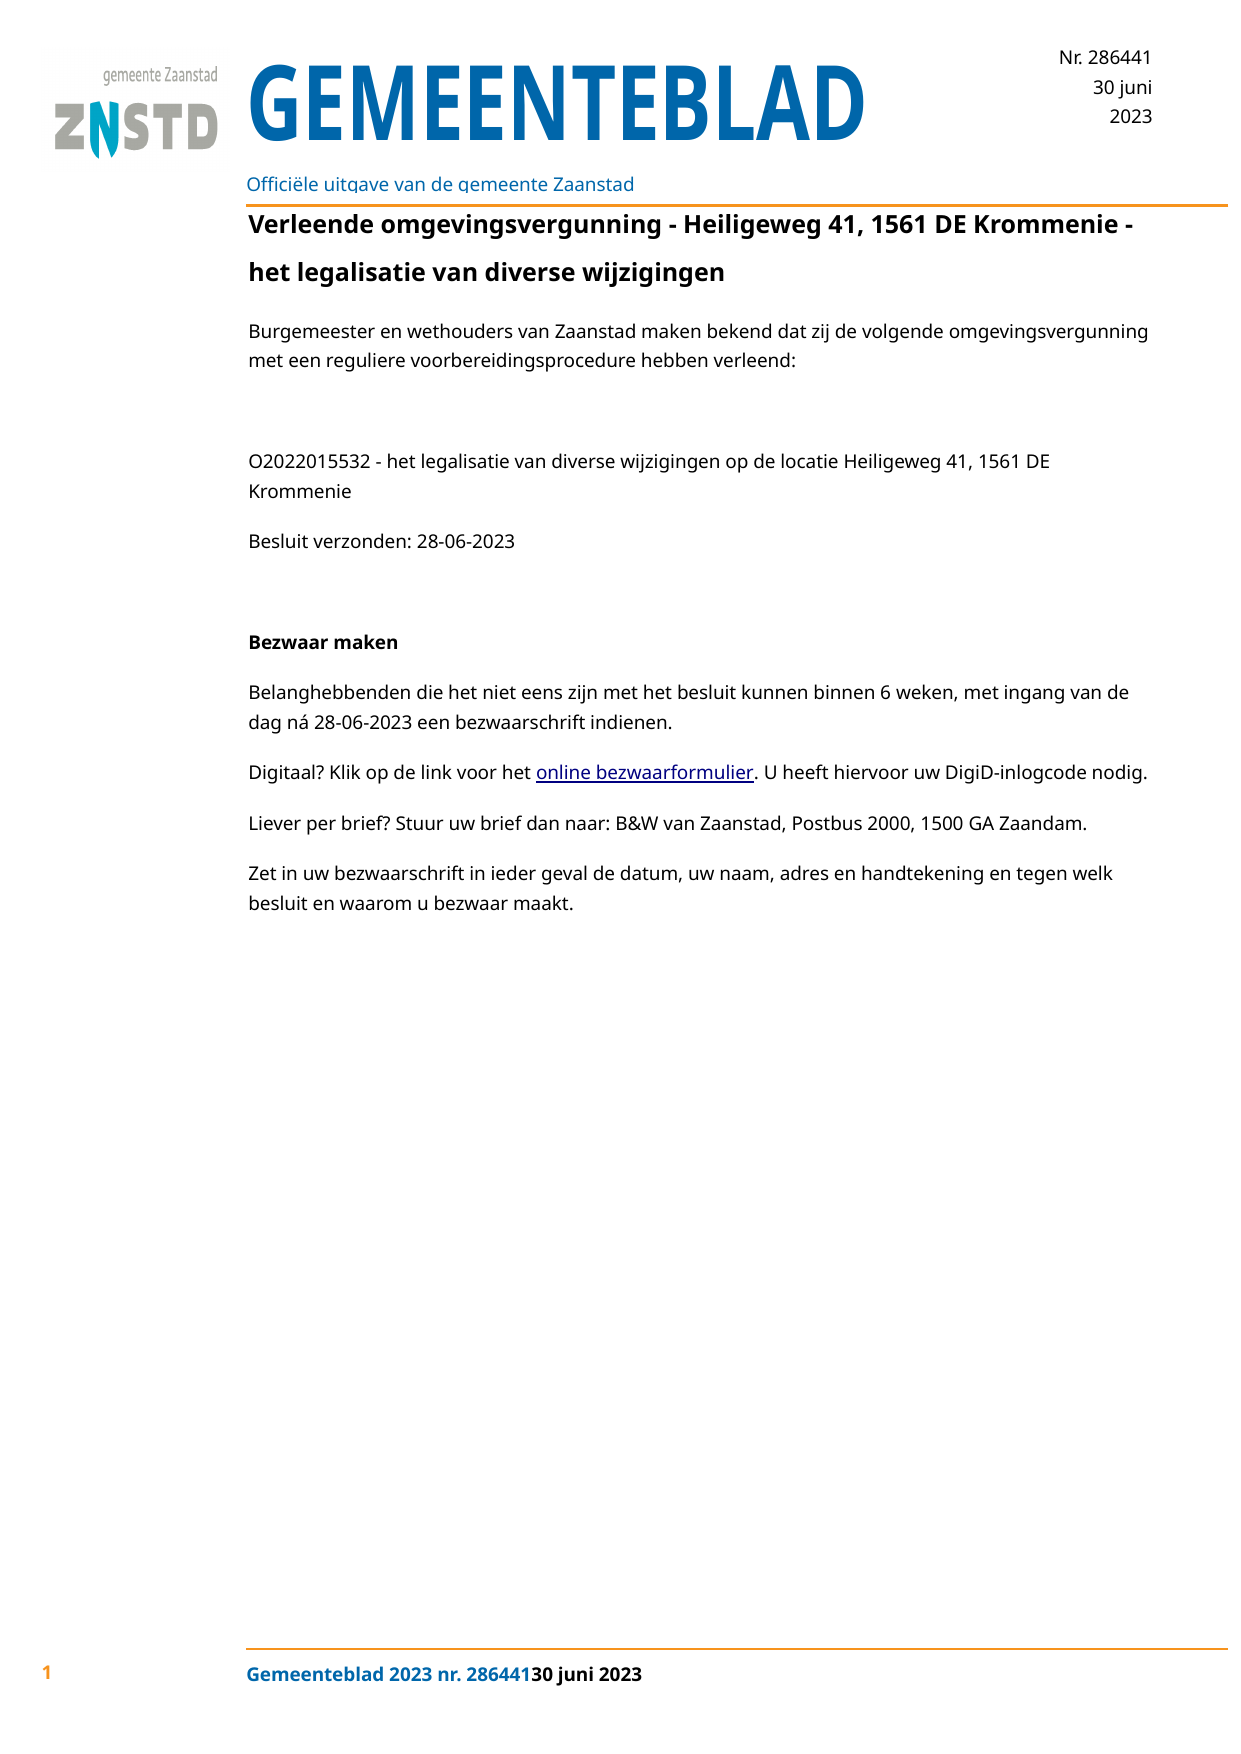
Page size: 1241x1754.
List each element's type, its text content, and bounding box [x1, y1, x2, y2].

text Verleende omgevingsvergunning - Heiligeweg 41, 1561 DE Krommenie - het legalisatie van diverse wijzigingen [248, 207, 1152, 288]
text Belanghebbenden die het niet eens zijn met het besluit kunnen binnen 6 weken, met ingang van de dag ná 28-06-2023 een bezwaarschrift indienen. [248, 679, 1152, 735]
text Besluit verzonden: 28-06-2023 [248, 528, 1152, 554]
text Digitaal? Klik op de link voor het online bezwaarformulier. U heeft hiervoor uw DigiD-inlogcode nodig. [248, 759, 1152, 785]
text O2022015532 - het legalisatie van diverse wijzigingen op de locatie Heiligeweg 41, 1561 DE Krommenie [248, 448, 1152, 504]
text Burgemeester en wethouders van Zaanstad maken bekend dat zij de volgende omgevingsvergunning met een reguliere voorbereidingsprocedure hebben verleend: [248, 318, 1152, 373]
text Bezwaar maken [248, 629, 1152, 655]
picture [41, 47, 231, 172]
text Liever per brief? Stuur uw brief dan naar: B&W van Zaanstad, Postbus 2000, 1500 GA Zaandam. [248, 810, 1152, 836]
text Zet in uw bezwaarschrift in ieder geval de datum, uw naam, adres en handtekening en tegen welk besluit en waarom u bezwaar maakt. [248, 860, 1152, 916]
